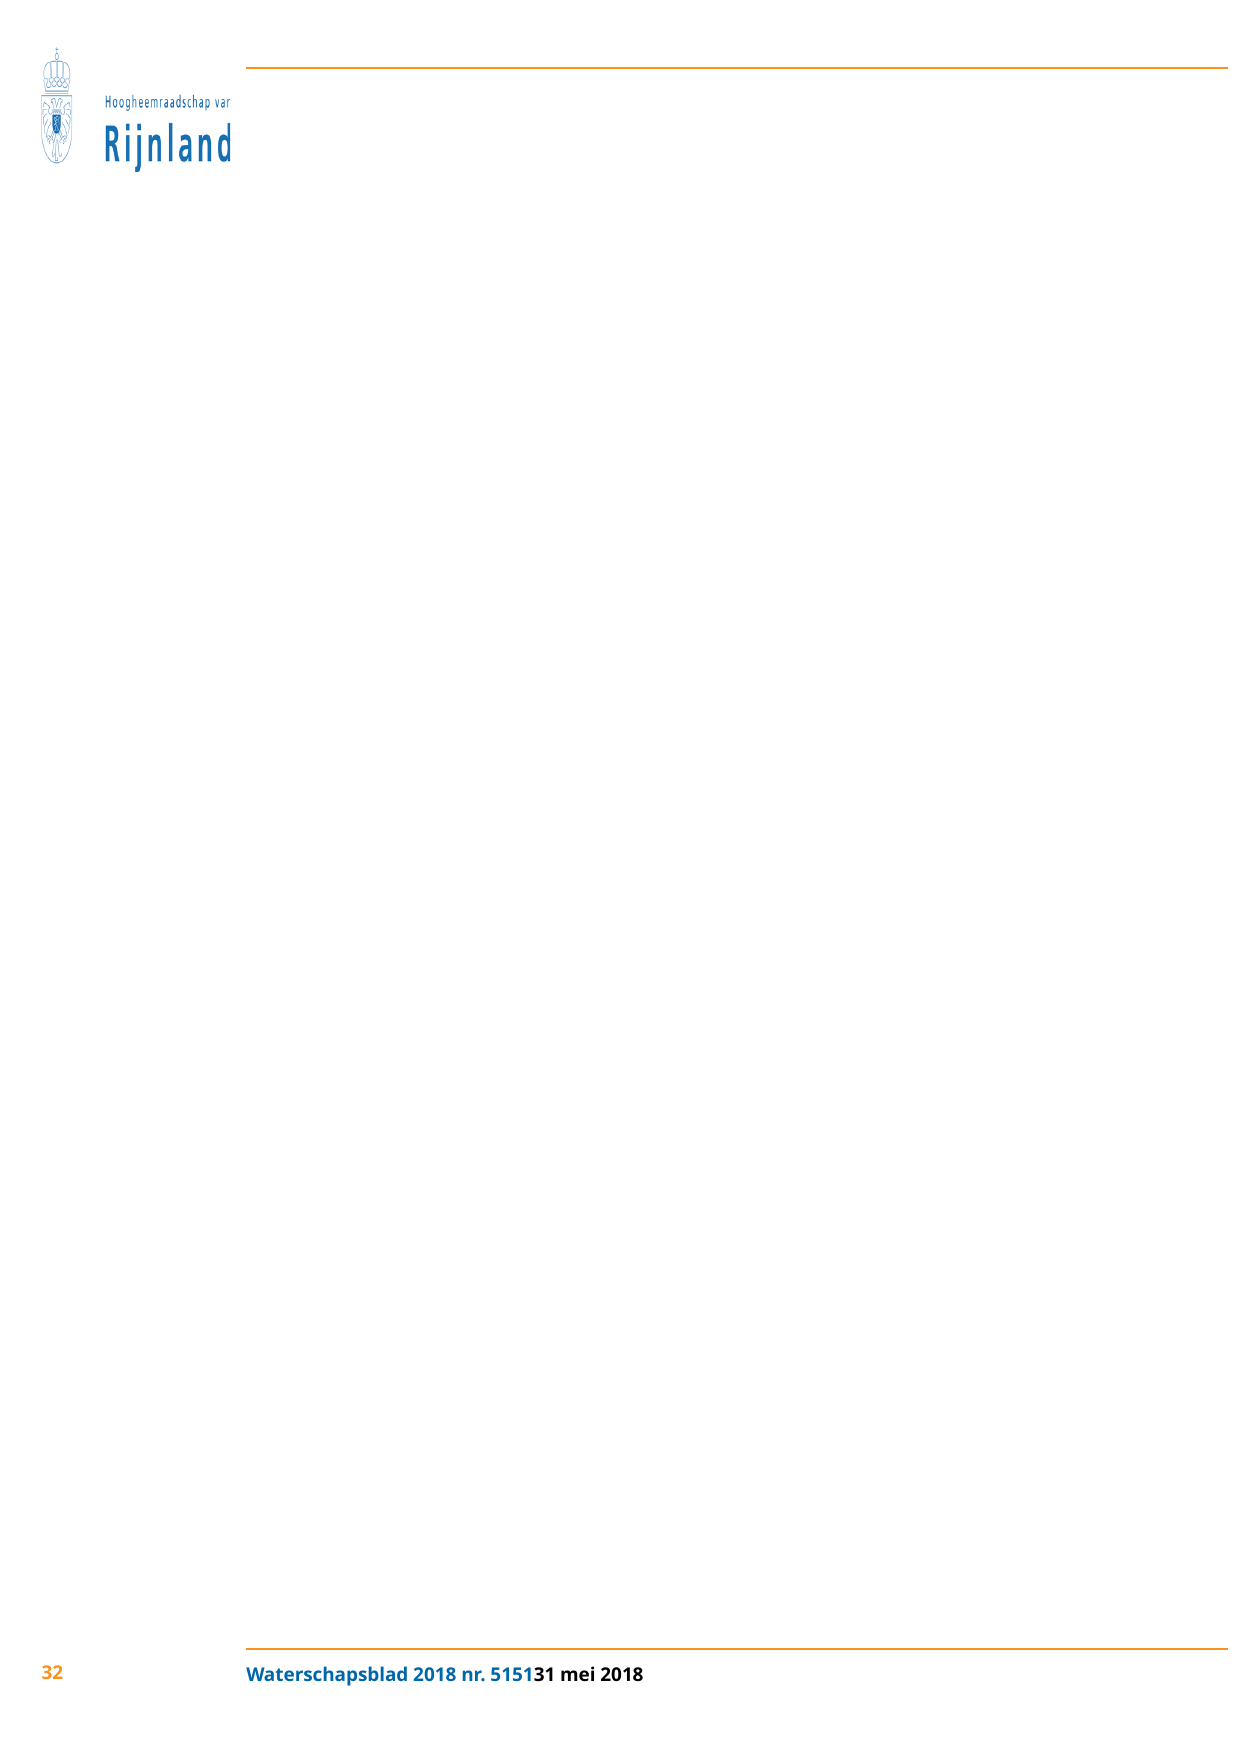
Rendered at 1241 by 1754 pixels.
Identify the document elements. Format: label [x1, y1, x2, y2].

picture [41, 47, 231, 172]
